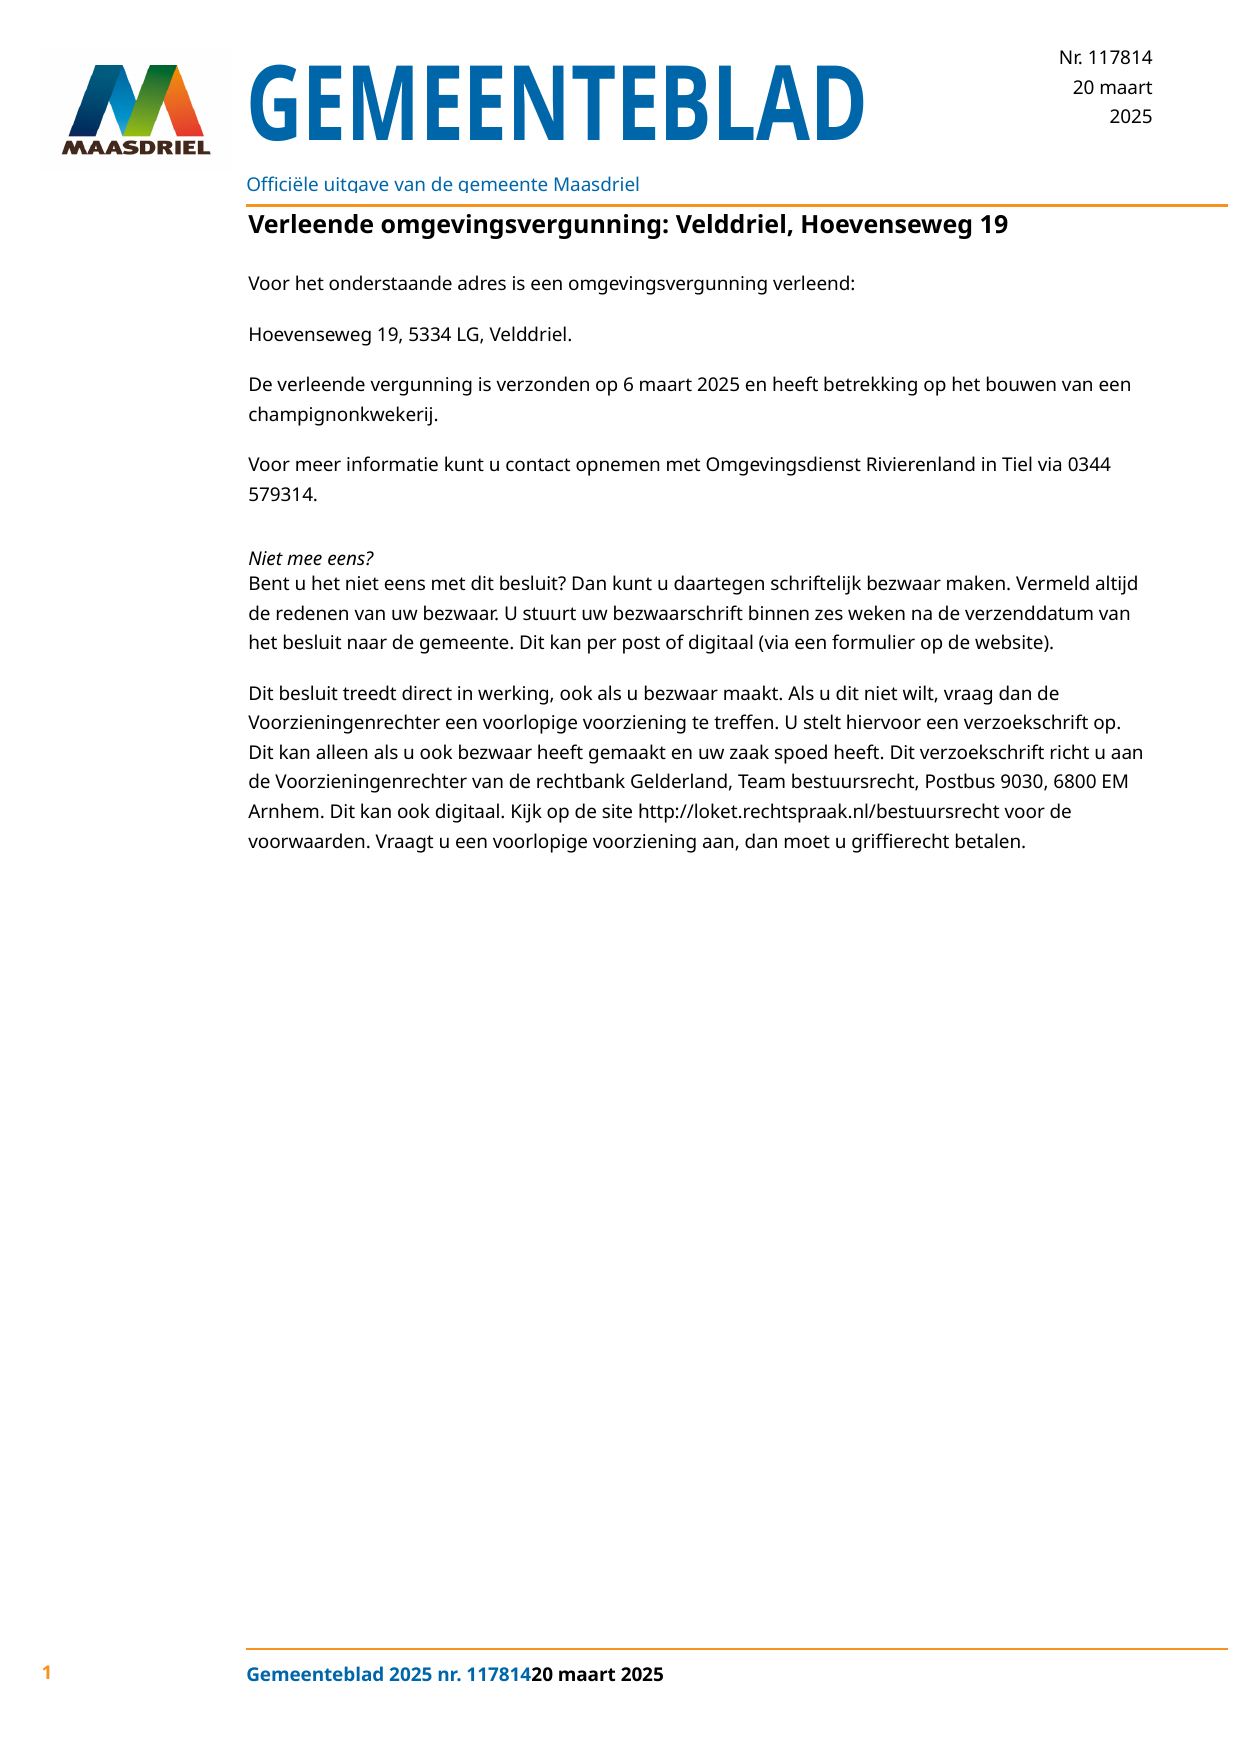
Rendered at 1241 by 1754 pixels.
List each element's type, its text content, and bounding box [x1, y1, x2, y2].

text De verleende vergunning is verzonden op 6 maart 2025 en heeft betrekking op het bouwen van een champignonkwekerij. [248, 371, 1152, 426]
text Voor meer informatie kunt u contact opnemen met Omgevingsdienst Rivierenland in Tiel via 0344 579314. [248, 451, 1152, 506]
text Dit besluit treedt direct in werking, ook als u bezwaar maakt. Als u dit niet wilt, vraag dan de Voorzieningenrechter een voorlopige voorziening te treffen. U stelt hiervoor een verzoekschrift op. Dit kan alleen als u ook bezwaar heeft gemaakt en uw zaak spoed heeft. Dit verzoekschrift richt u aan de Voorzieningenrechter van de rechtbank Gelderland, Team bestuursrecht, Postbus 9030, 6800 EM Arnhem. Dit kan ook digitaal. Kijk op de site http://loket.rechtspraak.nl/bestuursrecht voor de voorwaarden. Vraagt u een voorlopige voorziening aan, dan moet u griffierecht betalen. [248, 680, 1152, 854]
text Niet mee eens? [248, 545, 1152, 570]
picture [41, 47, 231, 172]
text Hoevenseweg 19, 5334 LG, Velddriel. [248, 321, 1152, 346]
text Verleende omgevingsvergunning: Velddriel, Hoevenseweg 19 [248, 207, 1152, 241]
text Bent u het niet eens met dit besluit? Dan kunt u daartegen schriftelijk bezwaar maken. Vermeld altijd de redenen van uw bezwaar. U stuurt uw bezwaarschrift binnen zes weken na de verzenddatum van het besluit naar de gemeente. Dit kan per post of digitaal (via een formulier op de website). [248, 570, 1152, 655]
text Voor het onderstaande adres is een omgevingsvergunning verleend: [248, 270, 1152, 296]
